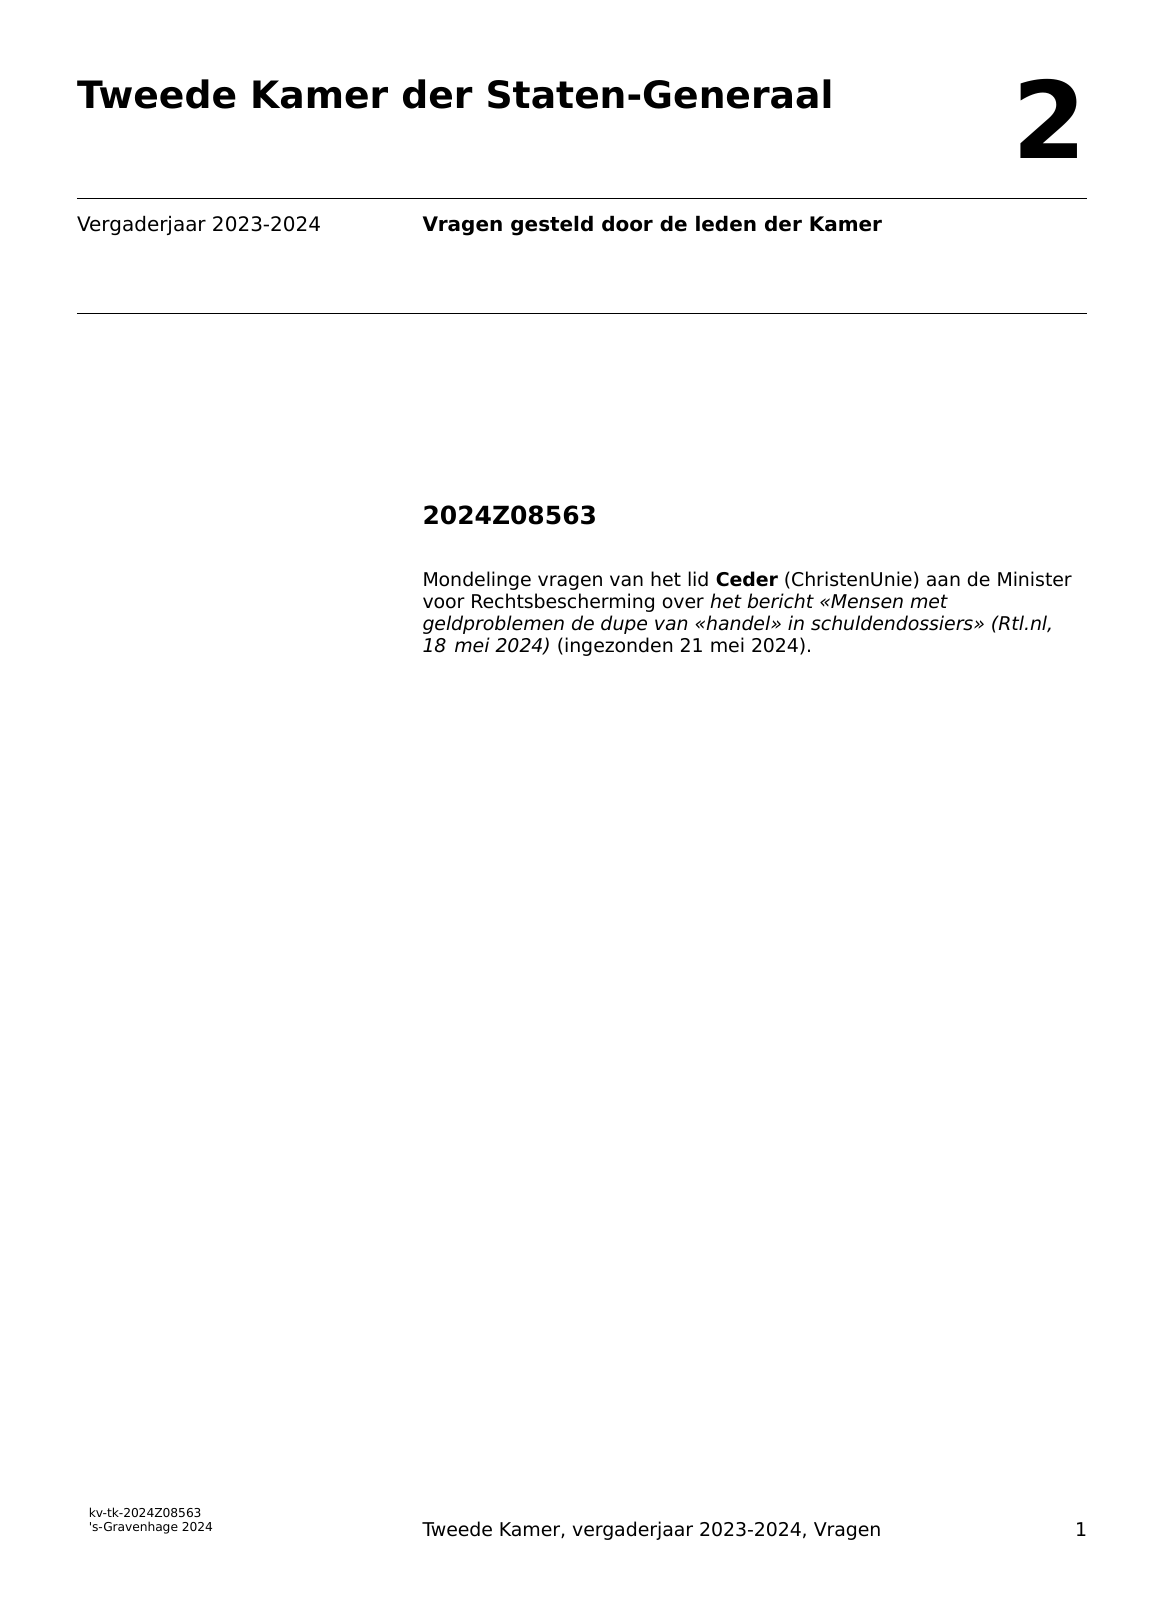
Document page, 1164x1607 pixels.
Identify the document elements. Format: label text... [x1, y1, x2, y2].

table_cell Vragen gesteld door de leden der Kamer [422, 199, 1087, 313]
text 2024Z08563 [422, 501, 1087, 531]
text kv-tk-2024Z08563 [88, 1506, 323, 1520]
text Mondelinge vragen van het lid Ceder (ChristenUnie) aan de Minister voor Rechtsbescherming over het bericht «Mensen met geldproblemen de dupe van «handel» in schuldendossiers» (Rtl.nl, 18 mei 2024) (ingezonden 21 mei 2024). [422, 569, 1087, 657]
table_header Tweede Kamer der Staten-Generaal [77, 59, 886, 198]
table_cell Vergaderjaar 2023-2024 [77, 199, 422, 313]
table_header 2 [886, 59, 1087, 198]
text 's-Gravenhage 2024 [88, 1520, 323, 1534]
